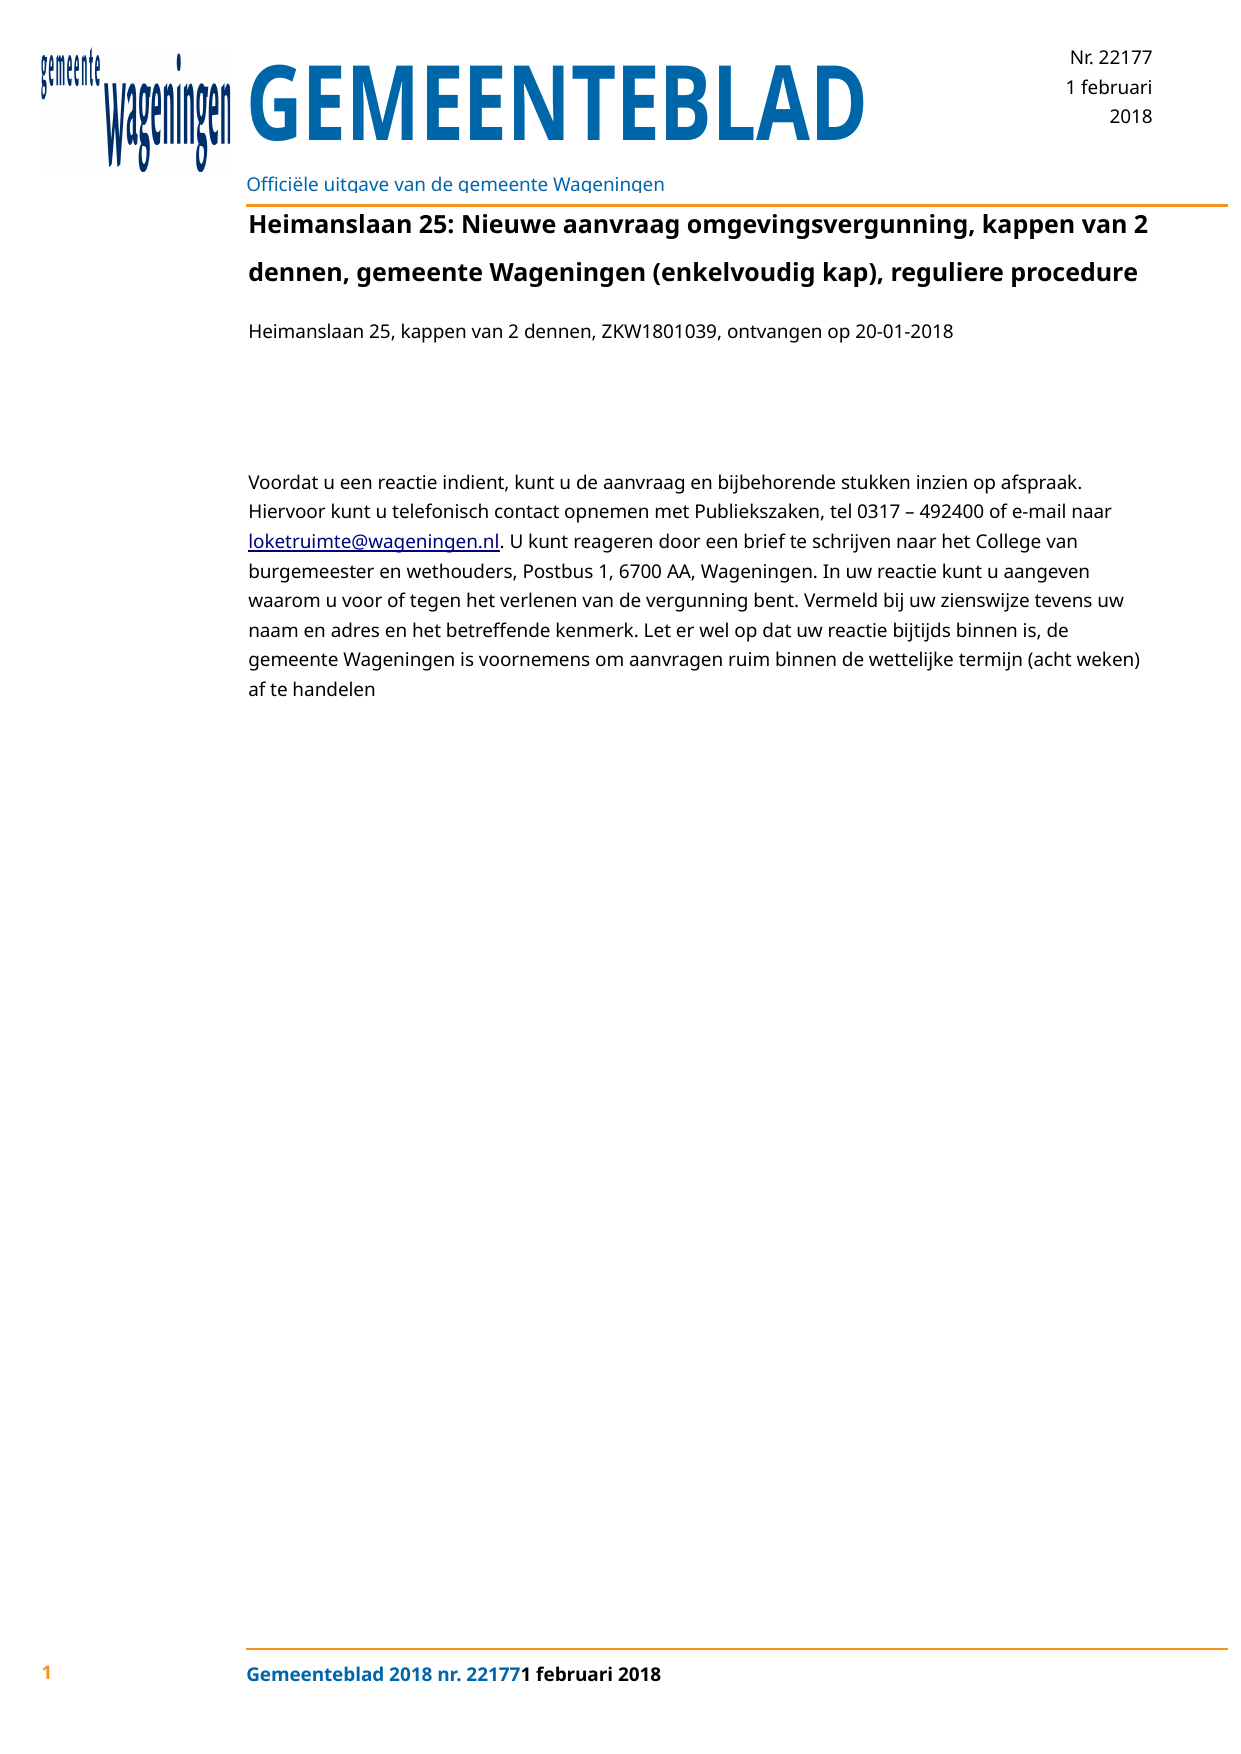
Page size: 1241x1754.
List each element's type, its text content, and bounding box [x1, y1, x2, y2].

picture [41, 47, 231, 172]
text Heimanslaan 25, kappen van 2 dennen, ZKW1801039, ontvangen op 20-01-2018 [248, 318, 1152, 344]
text Heimanslaan 25: Nieuwe aanvraag omgevingsvergunning, kappen van 2 dennen, gemeente Wageningen (enkelvoudig kap), reguliere procedure [248, 207, 1152, 288]
text Voordat u een reactie indient, kunt u de aanvraag en bijbehorende stukken inzien op afspraak. Hiervoor kunt u telefonisch contact opnemen met Publiekszaken, tel 0317 – 492400 of e-mail naar loketruimte@wageningen.nl. U kunt reageren door een brief te schrijven naar het College van burgemeester en wethouders, Postbus 1, 6700 AA, Wageningen. In uw reactie kunt u aangeven waarom u voor of tegen het verlenen van de vergunning bent. Vermeld bij uw zienswijze tevens uw naam en adres en het betreffende kenmerk. Let er wel op dat uw reactie bijtijds binnen is, de gemeente Wageningen is voornemens om aanvragen ruim binnen de wettelijke termijn (acht weken) af te handelen [248, 469, 1152, 702]
